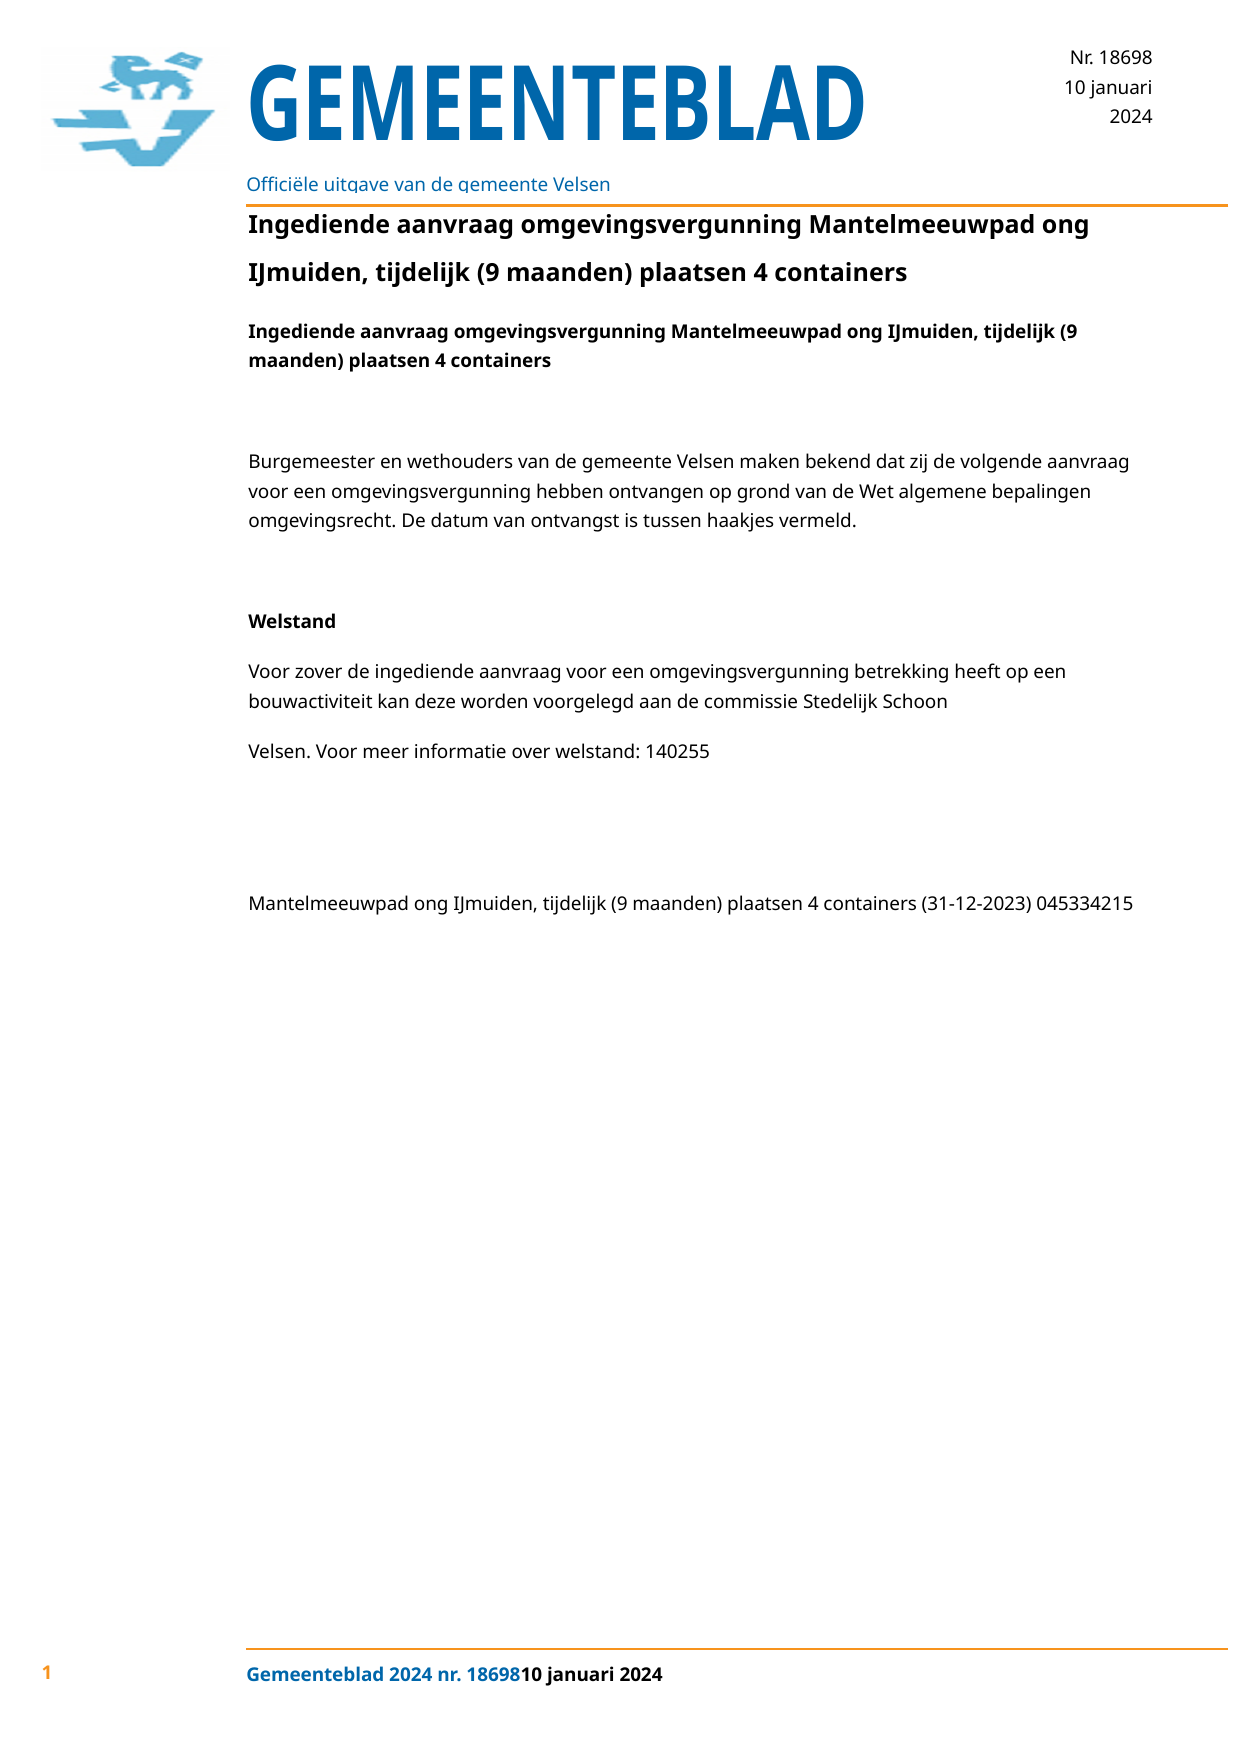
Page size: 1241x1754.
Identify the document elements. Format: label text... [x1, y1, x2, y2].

text Burgemeester en wethouders van de gemeente Velsen maken bekend dat zij de volgende aanvraag voor een omgevingsvergunning hebben ontvangen op grond van de Wet algemene bepalingen omgevingsrecht. De datum van ontvangst is tussen haakjes vermeld. [248, 448, 1152, 533]
text Mantelmeeuwpad ong IJmuiden, tijdelijk (9 maanden) plaatsen 4 containers (31-12-2023) 045334215 [248, 890, 1152, 916]
text Voor zover de ingediende aanvraag voor een omgevingsvergunning betrekking heeft op een bouwactiviteit kan deze worden voorgelegd aan de commissie Stedelijk Schoon [248, 659, 1152, 714]
text Welstand [248, 608, 1152, 634]
text Ingediende aanvraag omgevingsvergunning Mantelmeeuwpad ong IJmuiden, tijdelijk (9 maanden) plaatsen 4 containers [248, 207, 1152, 288]
text Ingediende aanvraag omgevingsvergunning Mantelmeeuwpad ong IJmuiden, tijdelijk (9 maanden) plaatsen 4 containers [248, 318, 1152, 373]
picture [41, 47, 231, 172]
text Velsen. Voor meer informatie over welstand: 140255 [248, 739, 1152, 764]
